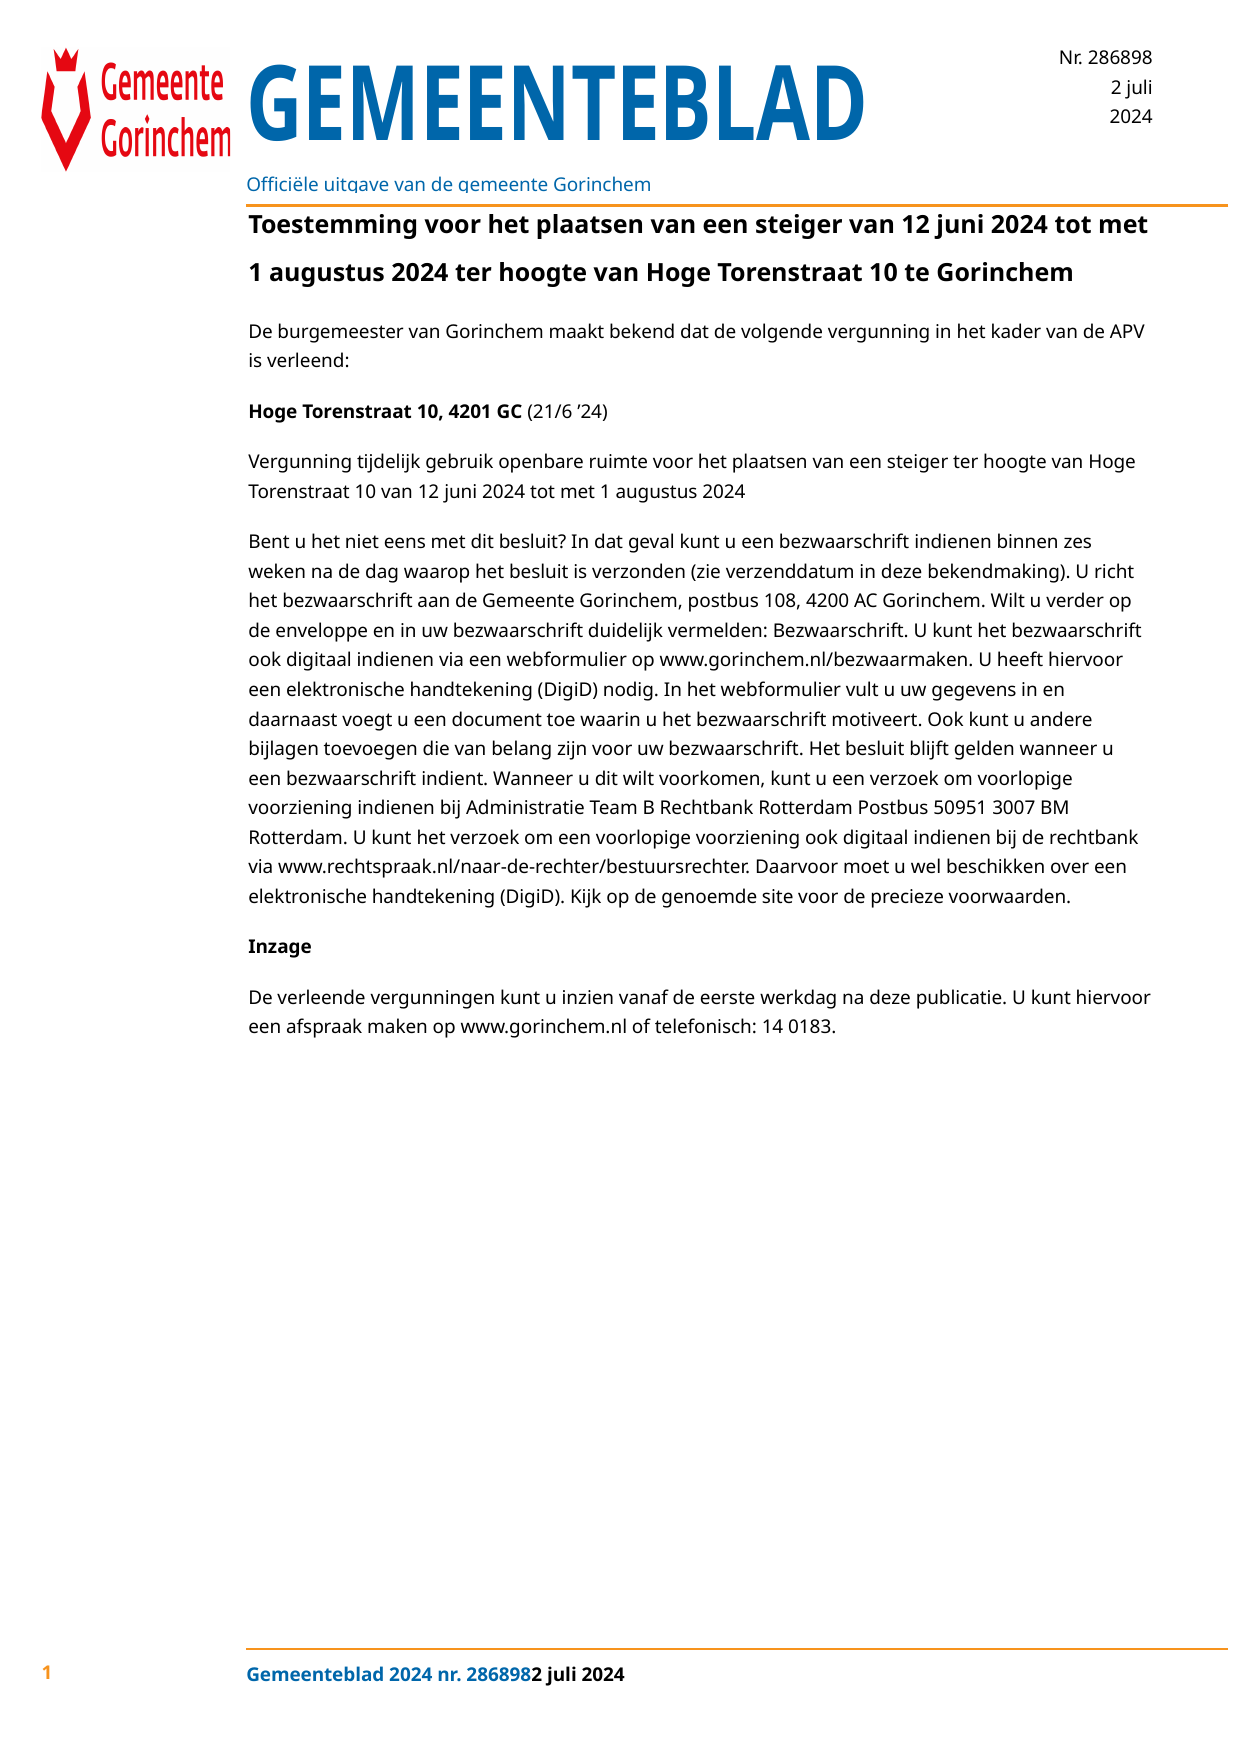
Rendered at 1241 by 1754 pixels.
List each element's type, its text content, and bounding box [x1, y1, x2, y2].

text De burgemeester van Gorinchem maakt bekend dat de volgende vergunning in het kader van de APV is verleend: [248, 318, 1152, 373]
text Toestemming voor het plaatsen van een steiger van 12 juni 2024 tot met 1 augustus 2024 ter hoogte van Hoge Torenstraat 10 te Gorinchem [248, 207, 1152, 288]
text Bent u het niet eens met dit besluit? In dat geval kunt u een bezwaarschrift indienen binnen zes weken na de dag waarop het besluit is verzonden (zie verzenddatum in deze bekendmaking). U richt het bezwaarschrift aan de Gemeente Gorinchem, postbus 108, 4200 AC Gorinchem. Wilt u verder op de enveloppe en in uw bezwaarschrift duidelijk vermelden: Bezwaarschrift. U kunt het bezwaarschrift ook digitaal indienen via een webformulier op www.gorinchem.nl/bezwaarmaken. U heeft hiervoor een elektronische handtekening (DigiD) nodig. In het webformulier vult u uw gegevens in en daarnaast voegt u een document toe waarin u het bezwaarschrift motiveert. Ook kunt u andere bijlagen toevoegen die van belang zijn voor uw bezwaarschrift. Het besluit blijft gelden wanneer u een bezwaarschrift indient. Wanneer u dit wilt voorkomen, kunt u een verzoek om voorlopige voorziening indienen bij Administratie Team B Rechtbank Rotterdam Postbus 50951 3007 BM Rotterdam. U kunt het verzoek om een voorlopige voorziening ook digitaal indienen bij de rechtbank via www.rechtspraak.nl/naar-de-rechter/bestuursrechter. Daarvoor moet u wel beschikken over een elektronische handtekening (DigiD). Kijk op de genoemde site voor de precieze voorwaarden. [248, 528, 1152, 909]
text De verleende vergunningen kunt u inzien vanaf de eerste werkdag na deze publicatie. U kunt hiervoor een afspraak maken op www.gorinchem.nl of telefonisch: 14 0183. [248, 984, 1152, 1039]
text Vergunning tijdelijk gebruik openbare ruimte voor het plaatsen van een steiger ter hoogte van Hoge Torenstraat 10 van 12 juni 2024 tot met 1 augustus 2024 [248, 448, 1152, 504]
text Inzage [248, 934, 1152, 959]
picture [41, 47, 231, 172]
text Hoge Torenstraat 10, 4201 GC (21/6 ’24) [248, 398, 1152, 424]
